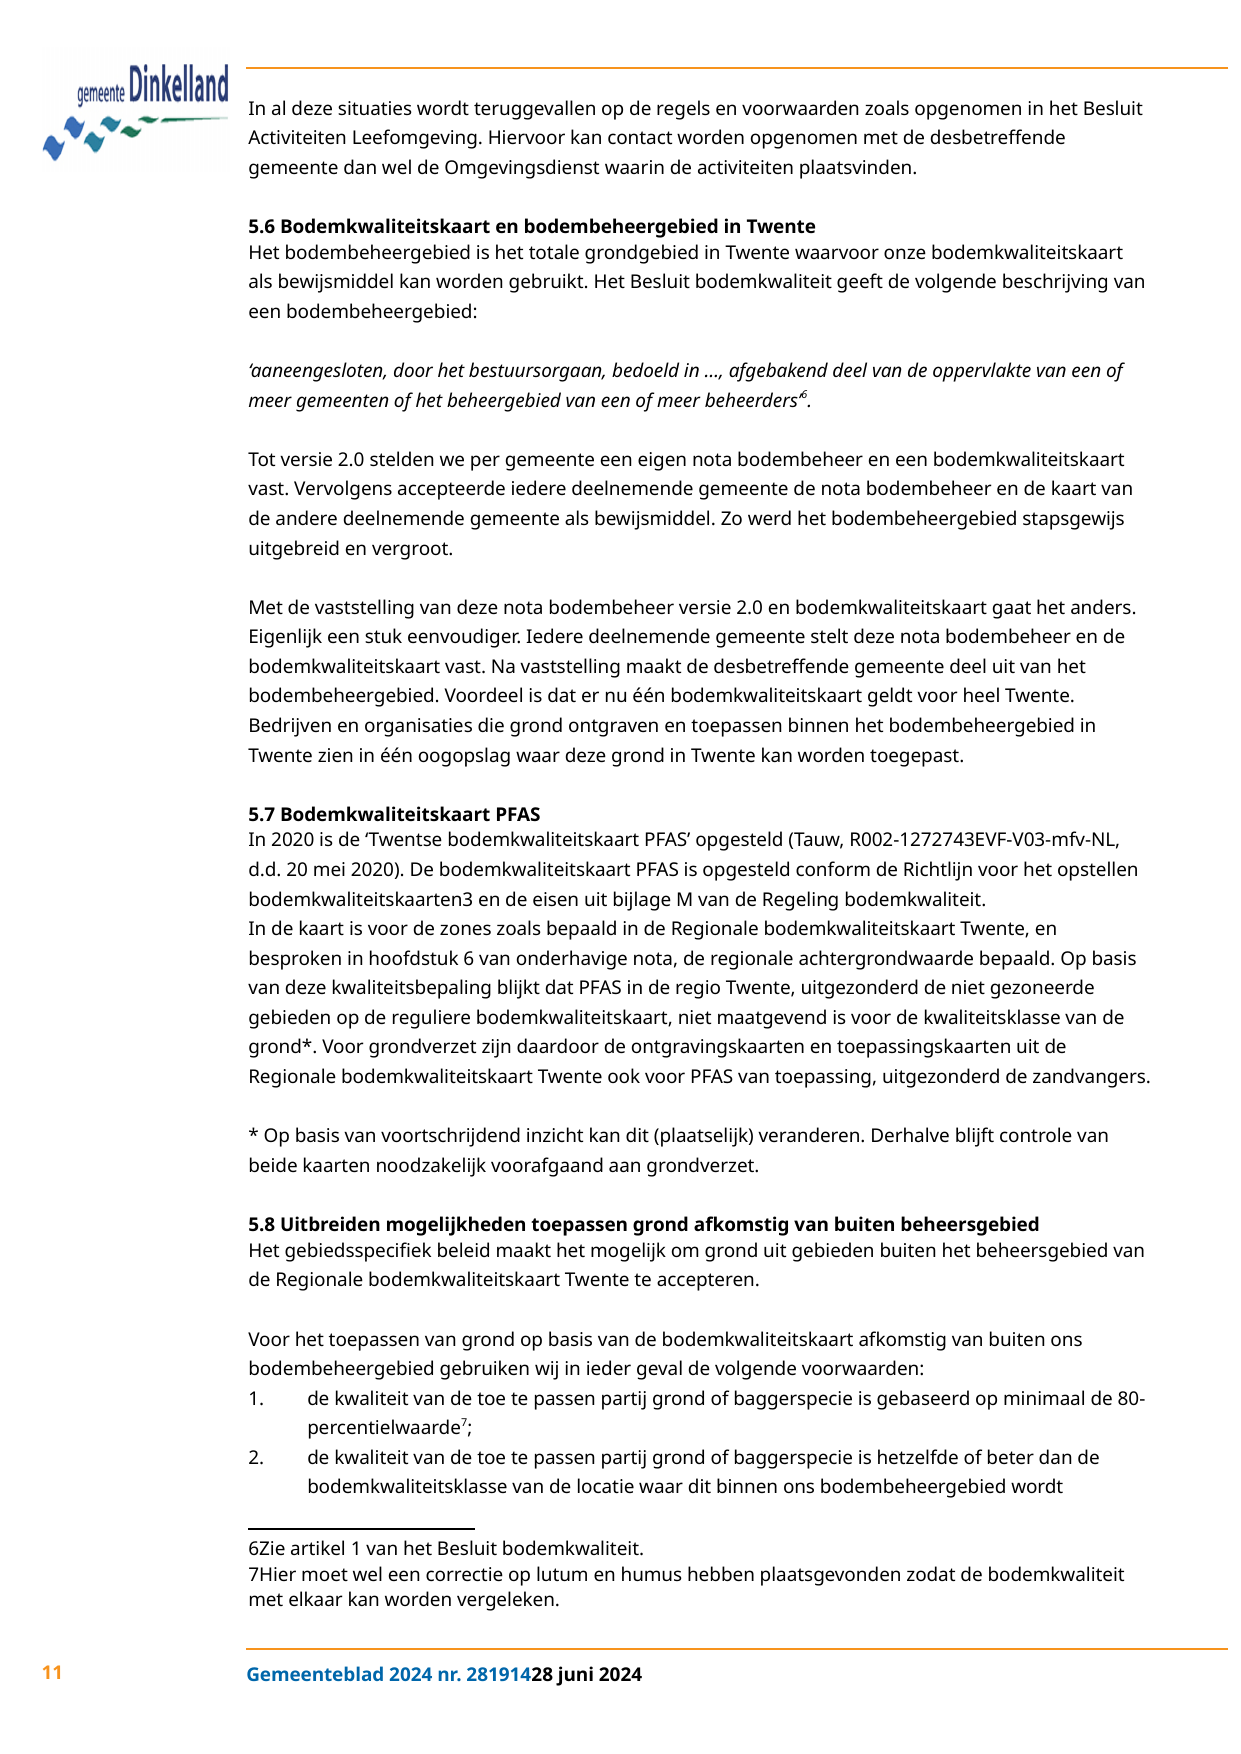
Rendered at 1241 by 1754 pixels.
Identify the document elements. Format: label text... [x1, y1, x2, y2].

list de kwaliteit van de toe te passen partij grond of baggerspecie is hetzelfde of beter dan de bodemkwaliteitsklasse van de locatie waar dit binnen ons bodembeheergebied wordt [248, 1444, 1152, 1499]
text ‘aaneengesloten, door het bestuursorgaan, bedoeld in …, afgebakend deel van de oppervlakte van een of meer gemeenten of het beheergebied van een of meer beheerders’. [248, 357, 1152, 412]
text In al deze situaties wordt teruggevallen op de regels en voorwaarden zoals opgenomen in het Besluit Activiteiten Leefomgeving. Hiervoor kan contact worden opgenomen met de desbetreffende gemeente dan wel de Omgevingsdienst waarin de activiteiten plaatsvinden. [248, 95, 1152, 180]
text 5.6 Bodemkwaliteitskaart en bodembeheergebied in Twente [248, 213, 1152, 239]
text * Op basis van voortschrijdend inzicht kan dit (plaatselijk) veranderen. Derhalve blijft controle van beide kaarten noodzakelijk voorafgaand aan grondverzet. [248, 1122, 1152, 1178]
list Hier moet wel een correctie op lutum en humus hebben plaatsgevonden zodat de bodemkwaliteit met elkaar kan worden vergeleken. [248, 1561, 1152, 1612]
list de kwaliteit van de toe te passen partij grond of baggerspecie is gebaseerd op minimaal de 80-percentielwaarde; [248, 1385, 1152, 1440]
text In de kaart is voor de zones zoals bepaald in de Regionale bodemkwaliteitskaart Twente, en besproken in hoofdstuk 6 van onderhavige nota, de regionale achtergrondwaarde bepaald. Op basis van deze kwaliteitsbepaling blijkt dat PFAS in de regio Twente, uitgezonderd de niet gezoneerde gebieden op de reguliere bodemkwaliteitskaart, niet maatgevend is voor de kwaliteitsklasse van de grond*. Voor grondverzet zijn daardoor de ontgravingskaarten en toepassingskaarten uit de Regionale bodemkwaliteitskaart Twente ook voor PFAS van toepassing, uitgezonderd de zandvangers. [248, 915, 1152, 1089]
picture [41, 47, 231, 172]
text 5.7 Bodemkwaliteitskaart PFAS [248, 801, 1152, 827]
text Het gebiedsspecifiek beleid maakt het mogelijk om grond uit gebieden buiten het beheersgebied van de Regionale bodemkwaliteitskaart Twente te accepteren. [248, 1237, 1152, 1292]
text 5.8 Uitbreiden mogelijkheden toepassen grond afkomstig van buiten beheersgebied [248, 1211, 1152, 1237]
text Met de vaststelling van deze nota bodembeheer versie 2.0 en bodemkwaliteitskaart gaat het anders. Eigenlijk een stuk eenvoudiger. Iedere deelnemende gemeente stelt deze nota bodembeheer en de bodemkwaliteitskaart vast. Na vaststelling maakt de desbetreffende gemeente deel uit van het bodembeheergebied. Voordeel is dat er nu één bodemkwaliteitskaart geldt voor heel Twente. Bedrijven en organisaties die grond ontgraven en toepassen binnen het bodembeheergebied in Twente zien in één oogopslag waar deze grond in Twente kan worden toegepast. [248, 594, 1152, 767]
text Voor het toepassen van grond op basis van de bodemkwaliteitskaart afkomstig van buiten ons bodembeheergebied gebruiken wij in ieder geval de volgende voorwaarden: [248, 1326, 1152, 1381]
text Zie artikel 1 van het Besluit bodemkwaliteit. [248, 1535, 1152, 1561]
text Tot versie 2.0 stelden we per gemeente een eigen nota bodembeheer en een bodemkwaliteitskaart vast. Vervolgens accepteerde iedere deelnemende gemeente de nota bodembeheer en de kaart van de andere deelnemende gemeente als bewijsmiddel. Zo werd het bodembeheergebied stapsgewijs uitgebreid en vergroot. [248, 446, 1152, 560]
text In 2020 is de ‘Twentse bodemkwaliteitskaart PFAS’ opgesteld (Tauw, R002-1272743EVF-V03-mfv-NL, d.d. 20 mei 2020). De bodemkwaliteitskaart PFAS is opgesteld conform de Richtlijn voor het opstellen bodemkwaliteitskaarten3 en de eisen uit bijlage M van de Regeling bodemkwaliteit. [248, 827, 1152, 912]
text Het bodembeheergebied is het totale grondgebied in Twente waarvoor onze bodemkwaliteitskaart als bewijsmiddel kan worden gebruikt. Het Besluit bodemkwaliteit geeft de volgende beschrijving van een bodembeheergebied: [248, 239, 1152, 324]
